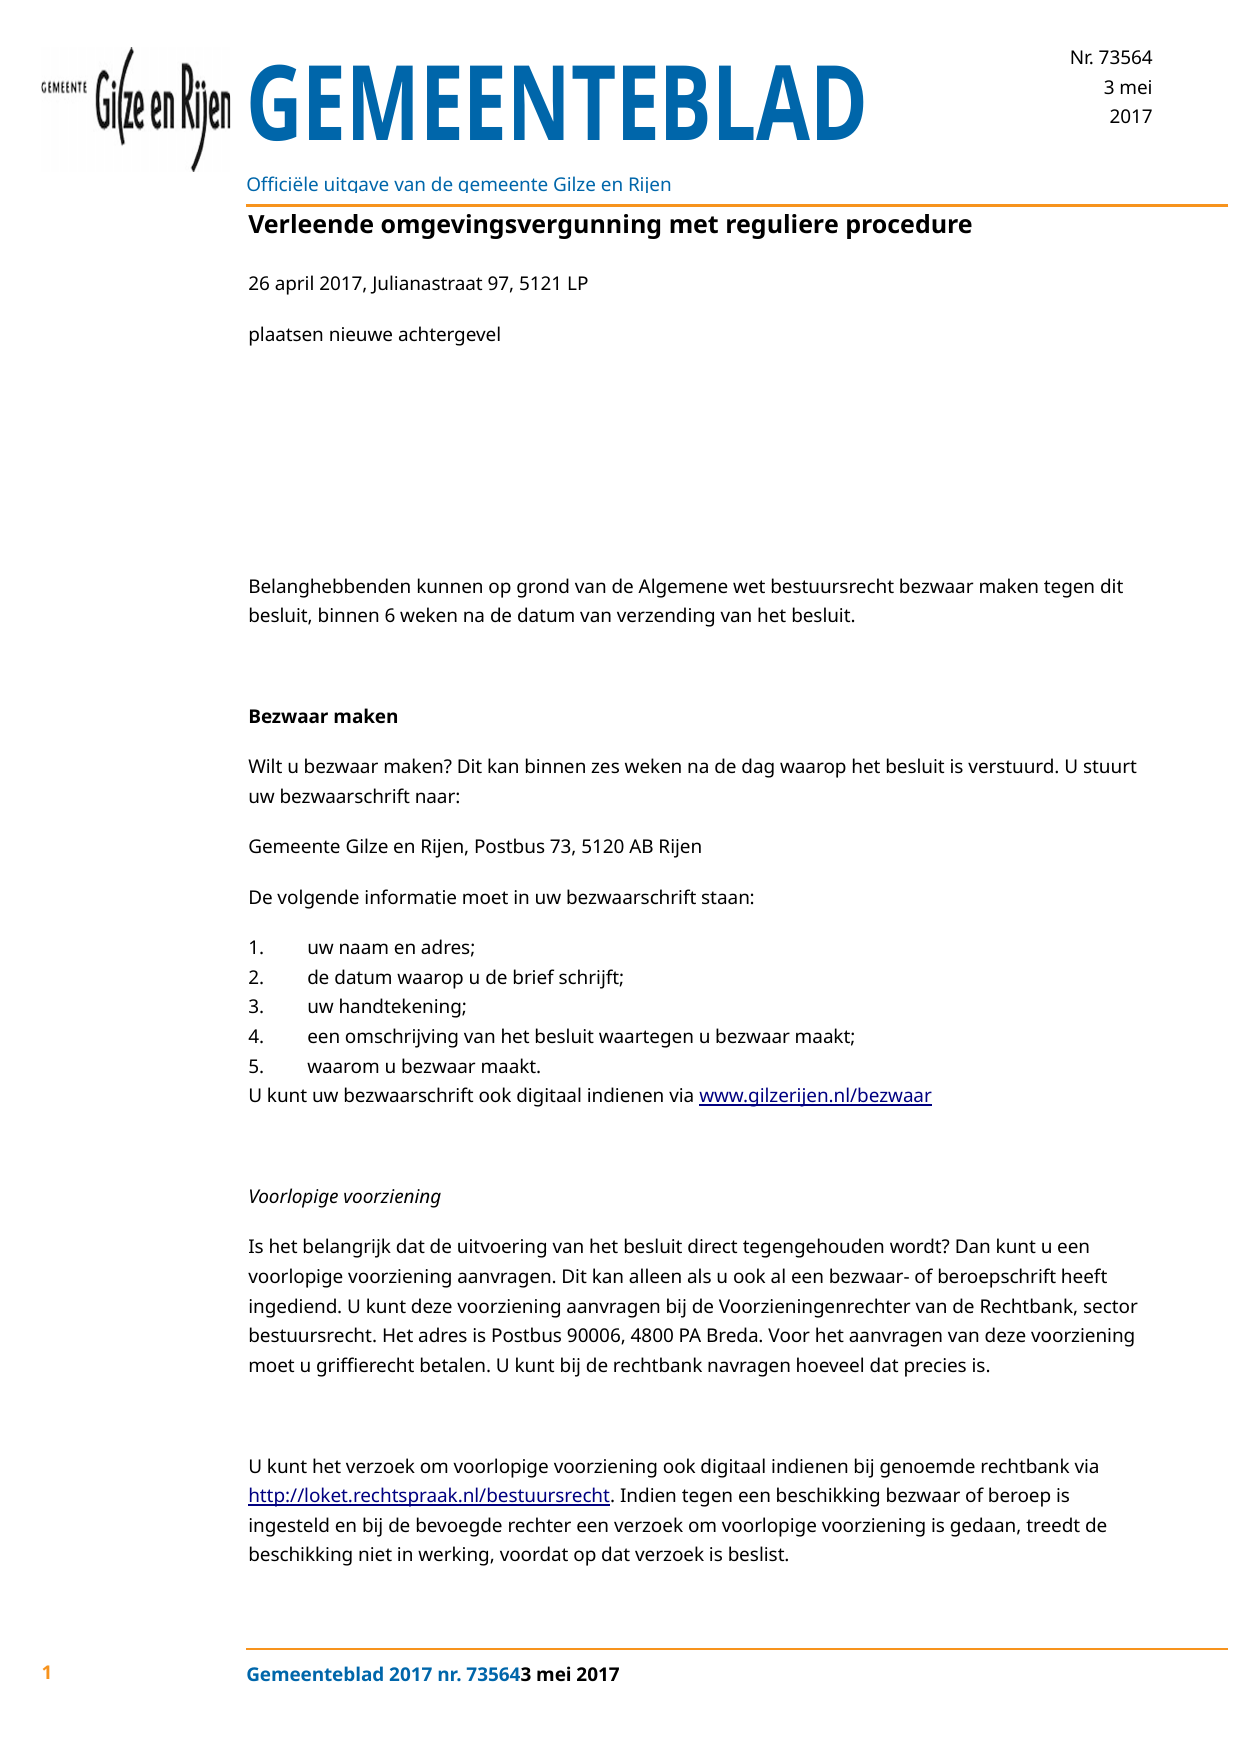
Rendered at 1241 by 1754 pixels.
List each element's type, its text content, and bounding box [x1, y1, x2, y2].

text Gemeente Gilze en Rijen, Postbus 73, 5120 AB Rijen [248, 834, 1152, 859]
list een omschrijving van het besluit waartegen u bezwaar maakt; [248, 1023, 1152, 1049]
picture [41, 47, 231, 172]
text Wilt u bezwaar maken? Dit kan binnen zes weken na de dag waarop het besluit is verstuurd. U stuurt uw bezwaarschrift naar: [248, 754, 1152, 809]
text Voorlopige voorziening [248, 1183, 1152, 1209]
text U kunt het verzoek om voorlopige voorziening ook digitaal indienen bij genoemde rechtbank via http://loket.rechtspraak.nl/bestuursrecht. Indien tegen een beschikking bezwaar of beroep is ingesteld en bij de bevoegde rechter een verzoek om voorlopige voorziening is gedaan, treedt de beschikking niet in werking, voordat op dat verzoek is beslist. [248, 1453, 1152, 1567]
text plaatsen nieuwe achtergevel [248, 321, 1152, 346]
text De volgende informatie moet in uw bezwaarschrift staan: [248, 884, 1152, 910]
text Bezwaar maken [248, 703, 1152, 729]
list waarom u bezwaar maakt. [248, 1053, 1152, 1078]
list uw naam en adres; [248, 934, 1152, 960]
text 26 april 2017, Julianastraat 97, 5121 LP [248, 270, 1152, 296]
list uw handtekening; [248, 994, 1152, 1019]
text Belanghebbenden kunnen op grond van de Algemene wet bestuursrecht bezwaar maken tegen dit besluit, binnen 6 weken na de datum van verzending van het besluit. [248, 573, 1152, 628]
text Verleende omgevingsvergunning met reguliere procedure [248, 207, 1152, 241]
text Is het belangrijk dat de uitvoering van het besluit direct tegengehouden wordt? Dan kunt u een voorlopige voorziening aanvragen. Dit kan alleen als u ook al een bezwaar- of beroepschrift heeft ingediend. U kunt deze voorziening aanvragen bij de Voorzieningenrechter van de Rechtbank, sector bestuursrecht. Het adres is Postbus 90006, 4800 PA Breda. Voor het aanvragen van deze voorziening moet u griffierecht betalen. U kunt bij de rechtbank navragen hoeveel dat precies is. [248, 1234, 1152, 1378]
text U kunt uw bezwaarschrift ook digitaal indienen via www.gilzerijen.nl/bezwaar [248, 1082, 1152, 1108]
list de datum waarop u de brief schrijft; [248, 964, 1152, 990]
